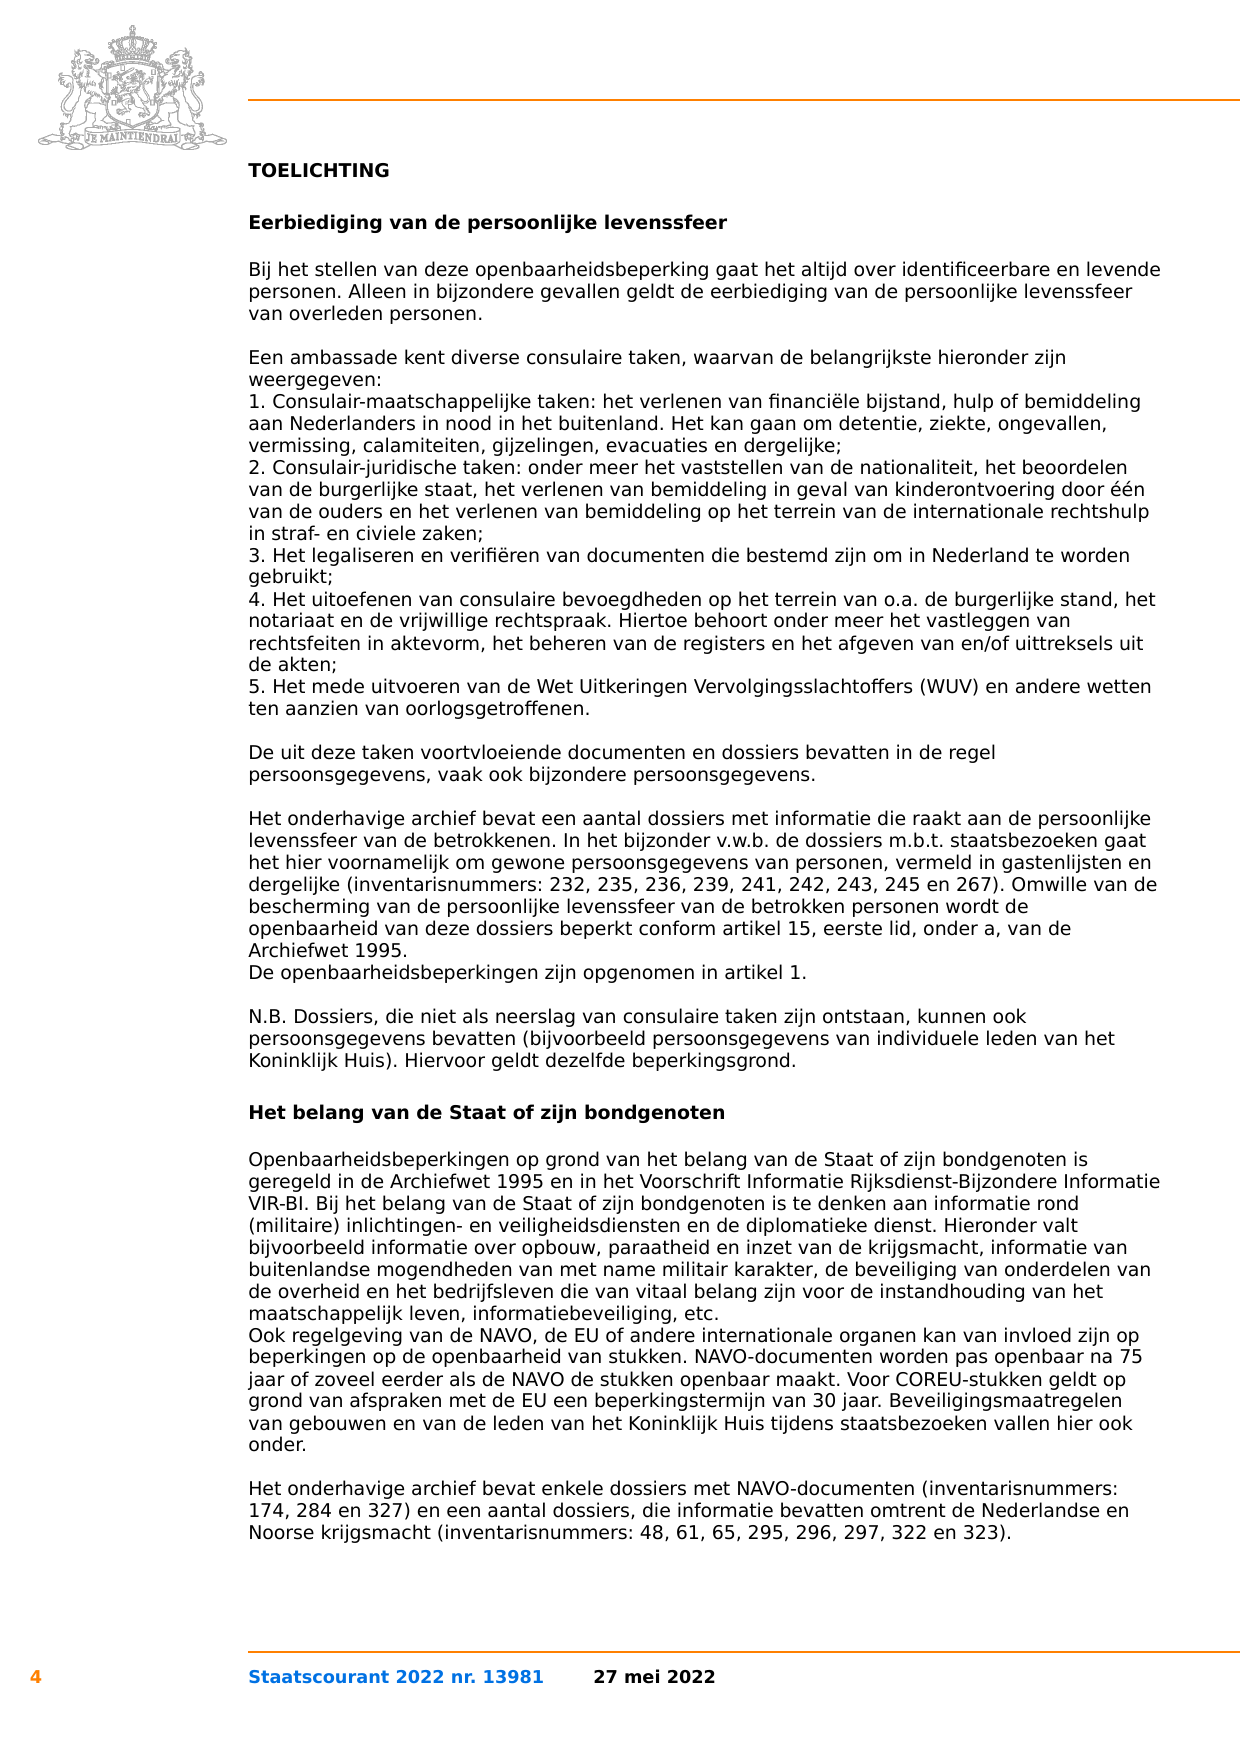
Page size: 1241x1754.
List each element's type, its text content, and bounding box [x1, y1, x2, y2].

text De openbaarheidsbeperkingen zijn opgenomen in artikel 1. [248, 962, 1163, 984]
subtitle Eerbiediging van de persoonlijke levenssfeer [248, 212, 1163, 234]
text Het onderhavige archief bevat enkele dossiers met NAVO-documenten (inventarisnummers: 174, 284 en 327) en een aantal dossiers, die informatie bevatten omtrent de Nederlandse en Noorse krijgsmacht (inventarisnummers: 48, 61, 65, 295, 296, 297, 322 en 323). [248, 1478, 1163, 1544]
text De uit deze taken voortvloeiende documenten en dossiers bevatten in de regel persoonsgegevens, vaak ook bijzondere persoonsgegevens. [248, 742, 1163, 786]
text N.B. Dossiers, die niet als neerslag van consulaire taken zijn ontstaan, kunnen ook persoonsgegevens bevatten (bijvoorbeeld persoonsgegevens van individuele leden van het Koninklijk Huis). Hiervoor geldt dezelfde beperkingsgrond. [248, 1006, 1163, 1072]
text Openbaarheidsbeperkingen op grond van het belang van de Staat of zijn bondgenoten is geregeld in de Archiefwet 1995 en in het Voorschrift Informatie Rijksdienst-Bijzondere Informatie VIR-BI. Bij het belang van de Staat of zijn bondgenoten is te denken aan informatie rond (militaire) inlichtingen- en veiligheidsdiensten en de diplomatieke dienst. Hieronder valt bijvoorbeeld informatie over opbouw, paraatheid en inzet van de krijgsmacht, informatie van buitenlandse mogendheden van met name militair karakter, de beveiliging van onderdelen van de overheid en het bedrijfsleven die van vitaal belang zijn voor de instandhouding van het maatschappelijk leven, informatiebeveiliging, etc. [248, 1149, 1163, 1324]
picture [38, 25, 227, 150]
subtitle Het belang van de Staat of zijn bondgenoten [248, 1102, 1163, 1124]
text 5. Het mede uitvoeren van de Wet Uitkeringen Vervolgingsslachtoffers (WUV) en andere wetten ten aanzien van oorlogsgetroffenen. [248, 676, 1163, 720]
text Bij het stellen van deze openbaarheidsbeperking gaat het altijd over identificeerbare en levende personen. Alleen in bijzondere gevallen geldt de eerbiediging van de persoonlijke levenssfeer van overleden personen. [248, 259, 1163, 325]
text 3. Het legaliseren en verifiëren van documenten die bestemd zijn om in Nederland te worden gebruikt; [248, 544, 1163, 588]
text Het onderhavige archief bevat een aantal dossiers met informatie die raakt aan de persoonlijke levenssfeer van de betrokkenen. In het bijzonder v.w.b. de dossiers m.b.t. staatsbezoeken gaat het hier voornamelijk om gewone persoonsgegevens van personen, vermeld in gastenlijsten en dergelijke (inventarisnummers: 232, 235, 236, 239, 241, 242, 243, 245 en 267). Omwille van de bescherming van de persoonlijke levenssfeer van de betrokken personen wordt de openbaarheid van deze dossiers beperkt conform artikel 15, eerste lid, onder a, van de Archiefwet 1995. [248, 808, 1163, 962]
text 2. Consulair-juridische taken: onder meer het vaststellen van de nationaliteit, het beoordelen van de burgerlijke staat, het verlenen van bemiddeling in geval van kinderontvoering door één van de ouders en het verlenen van bemiddeling op het terrein van de internationale rechtshulp in straf- en civiele zaken; [248, 457, 1163, 544]
text Een ambassade kent diverse consulaire taken, waarvan de belangrijkste hieronder zijn weergegeven: [248, 347, 1163, 391]
text Ook regelgeving van de NAVO, de EU of andere internationale organen kan van invloed zijn op beperkingen op de openbaarheid van stukken. NAVO-documenten worden pas openbaar na 75 jaar of zoveel eerder als de NAVO de stukken openbaar maakt. Voor COREU-stukken geldt op grond van afspraken met de EU een beperkingstermijn van 30 jaar. Beveiligingsmaatregelen van gebouwen en van de leden van het Koninklijk Huis tijdens staatsbezoeken vallen hier ook onder. [248, 1324, 1163, 1456]
text 1. Consulair-maatschappelijke taken: het verlenen van financiële bijstand, hulp of bemiddeling aan Nederlanders in nood in het buitenland. Het kan gaan om detentie, ziekte, ongevallen, vermissing, calamiteiten, gijzelingen, evacuaties en dergelijke; [248, 391, 1163, 457]
subtitle TOELICHTING [248, 160, 1163, 182]
text 4. Het uitoefenen van consulaire bevoegdheden op het terrein van o.a. de burgerlijke stand, het notariaat en de vrijwillige rechtspraak. Hiertoe behoort onder meer het vastleggen van rechtsfeiten in aktevorm, het beheren van de registers en het afgeven van en/of uittreksels uit de akten; [248, 588, 1163, 676]
